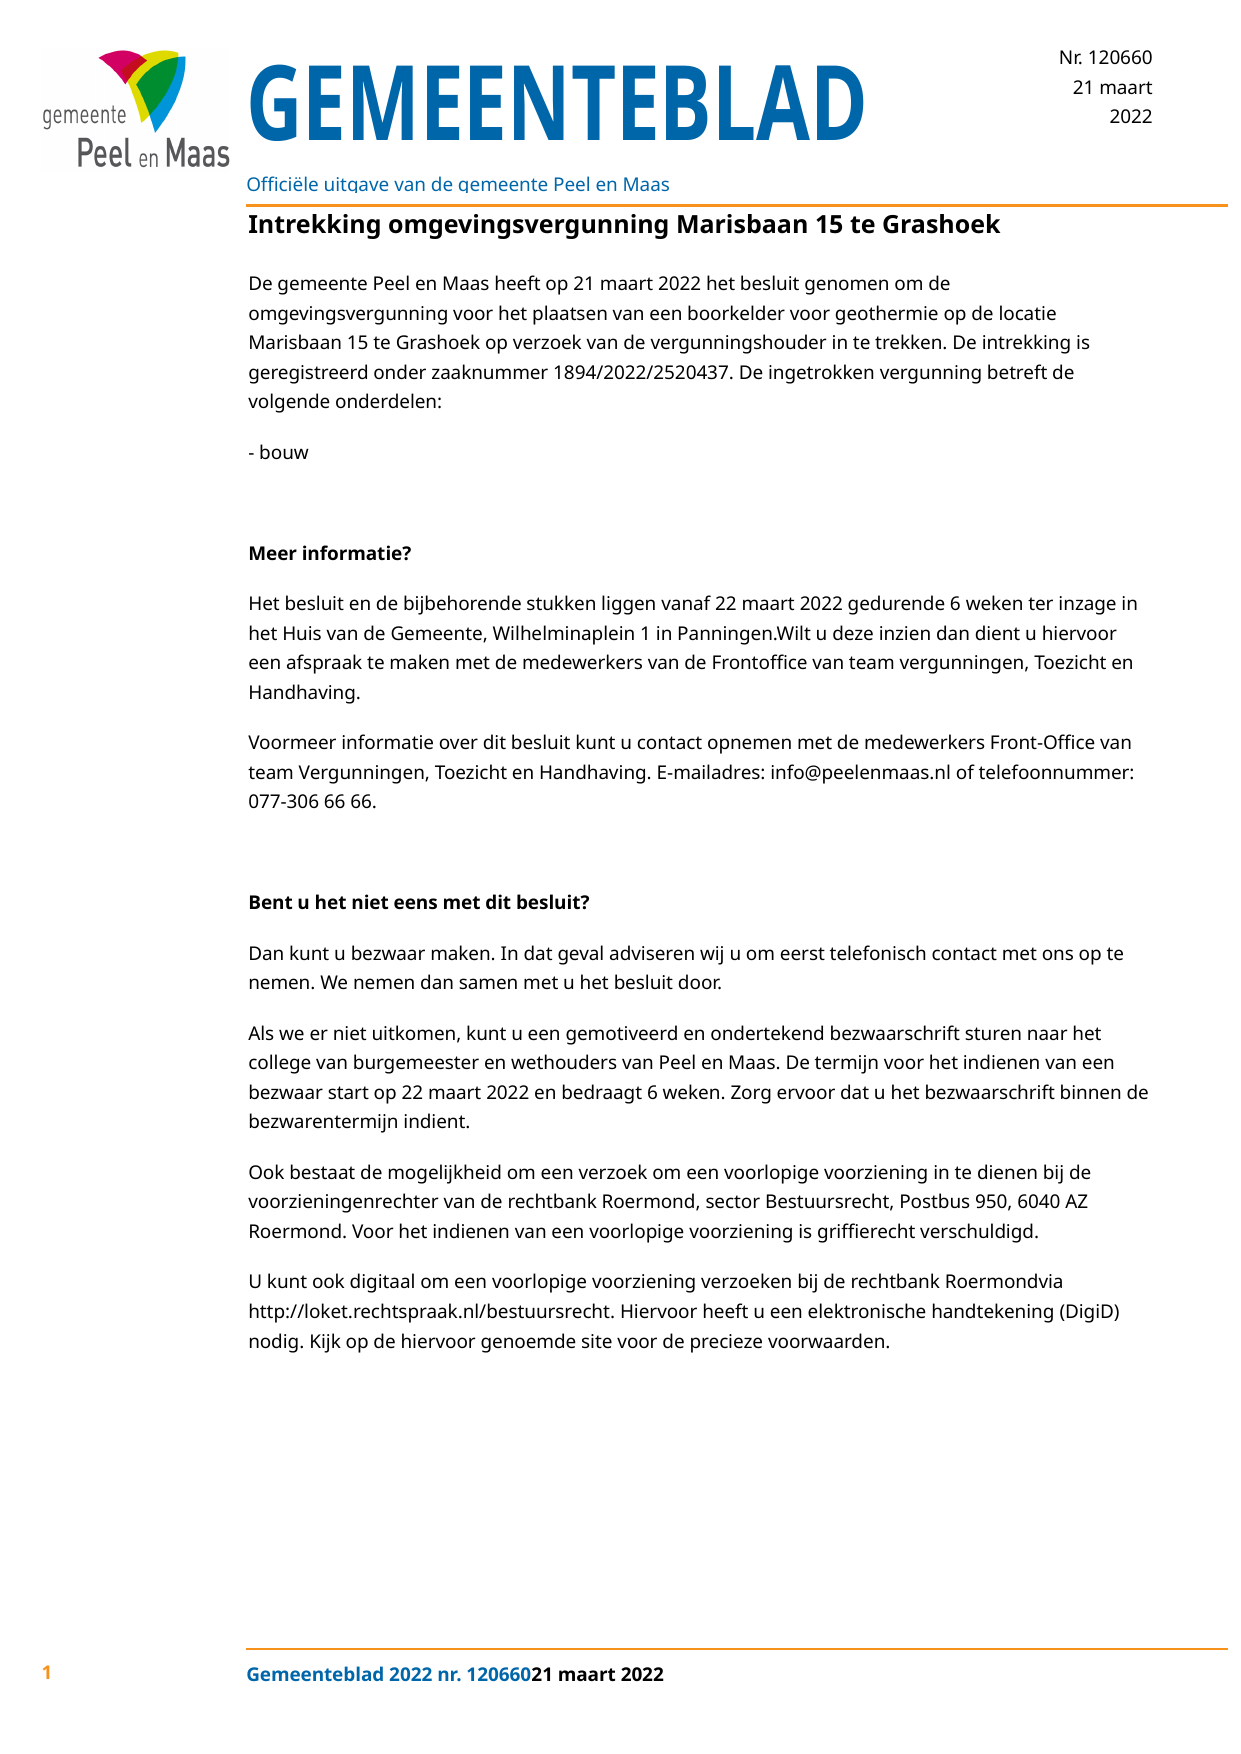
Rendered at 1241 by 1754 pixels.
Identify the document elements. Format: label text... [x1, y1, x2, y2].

text De gemeente Peel en Maas heeft op 21 maart 2022 het besluit genomen om de omgevingsvergunning voor het plaatsen van een boorkelder voor geothermie op de locatie Marisbaan 15 te Grashoek op verzoek van de vergunningshouder in te trekken. De intrekking is geregistreerd onder zaaknummer 1894/2022/2520437. De ingetrokken vergunning betreft de volgende onderdelen: [248, 270, 1152, 414]
text Voormeer informatie over dit besluit kunt u contact opnemen met de medewerkers Front-Office van team Vergunningen, Toezicht en Handhaving. E-mailadres: info@peelenmaas.nl of telefoonnummer: 077-306 66 66. [248, 729, 1152, 814]
text Ook bestaat de mogelijkheid om een verzoek om een voorlopige voorziening in te dienen bij de voorzieningenrechter van de rechtbank Roermond, sector Bestuursrecht, Postbus 950, 6040 AZ Roermond. Voor het indienen van een voorlopige voorziening is griffierecht verschuldigd. [248, 1159, 1152, 1244]
text Bent u het niet eens met dit besluit? [248, 889, 1152, 915]
text Intrekking omgevingsvergunning Marisbaan 15 te Grashoek [248, 207, 1152, 241]
text Als we er niet uitkomen, kunt u een gemotiveerd en ondertekend bezwaarschrift sturen naar het college van burgemeester en wethouders van Peel en Maas. De termijn voor het indienen van een bezwaar start op 22 maart 2022 en bedraagt 6 weken. Zorg ervoor dat u het bezwaarschrift binnen de bezwarentermijn indient. [248, 1020, 1152, 1134]
text Meer informatie? [248, 540, 1152, 566]
text Dan kunt u bezwaar maken. In dat geval adviseren wij u om eerst telefonisch contact met ons op te nemen. We nemen dan samen met u het besluit door. [248, 940, 1152, 995]
text - bouw [248, 439, 1152, 465]
text U kunt ook digitaal om een voorlopige voorziening verzoeken bij de rechtbank Roermondvia http://loket.rechtspraak.nl/bestuursrecht. Hiervoor heeft u een elektronische handtekening (DigiD) nodig. Kijk op de hiervoor genoemde site voor de precieze voorwaarden. [248, 1269, 1152, 1353]
picture [41, 47, 231, 172]
text Het besluit en de bijbehorende stukken liggen vanaf 22 maart 2022 gedurende 6 weken ter inzage in het Huis van de Gemeente, Wilhelminaplein 1 in Panningen.Wilt u deze inzien dan dient u hiervoor een afspraak te maken met de medewerkers van de Frontoffice van team vergunningen, Toezicht en Handhaving. [248, 590, 1152, 705]
